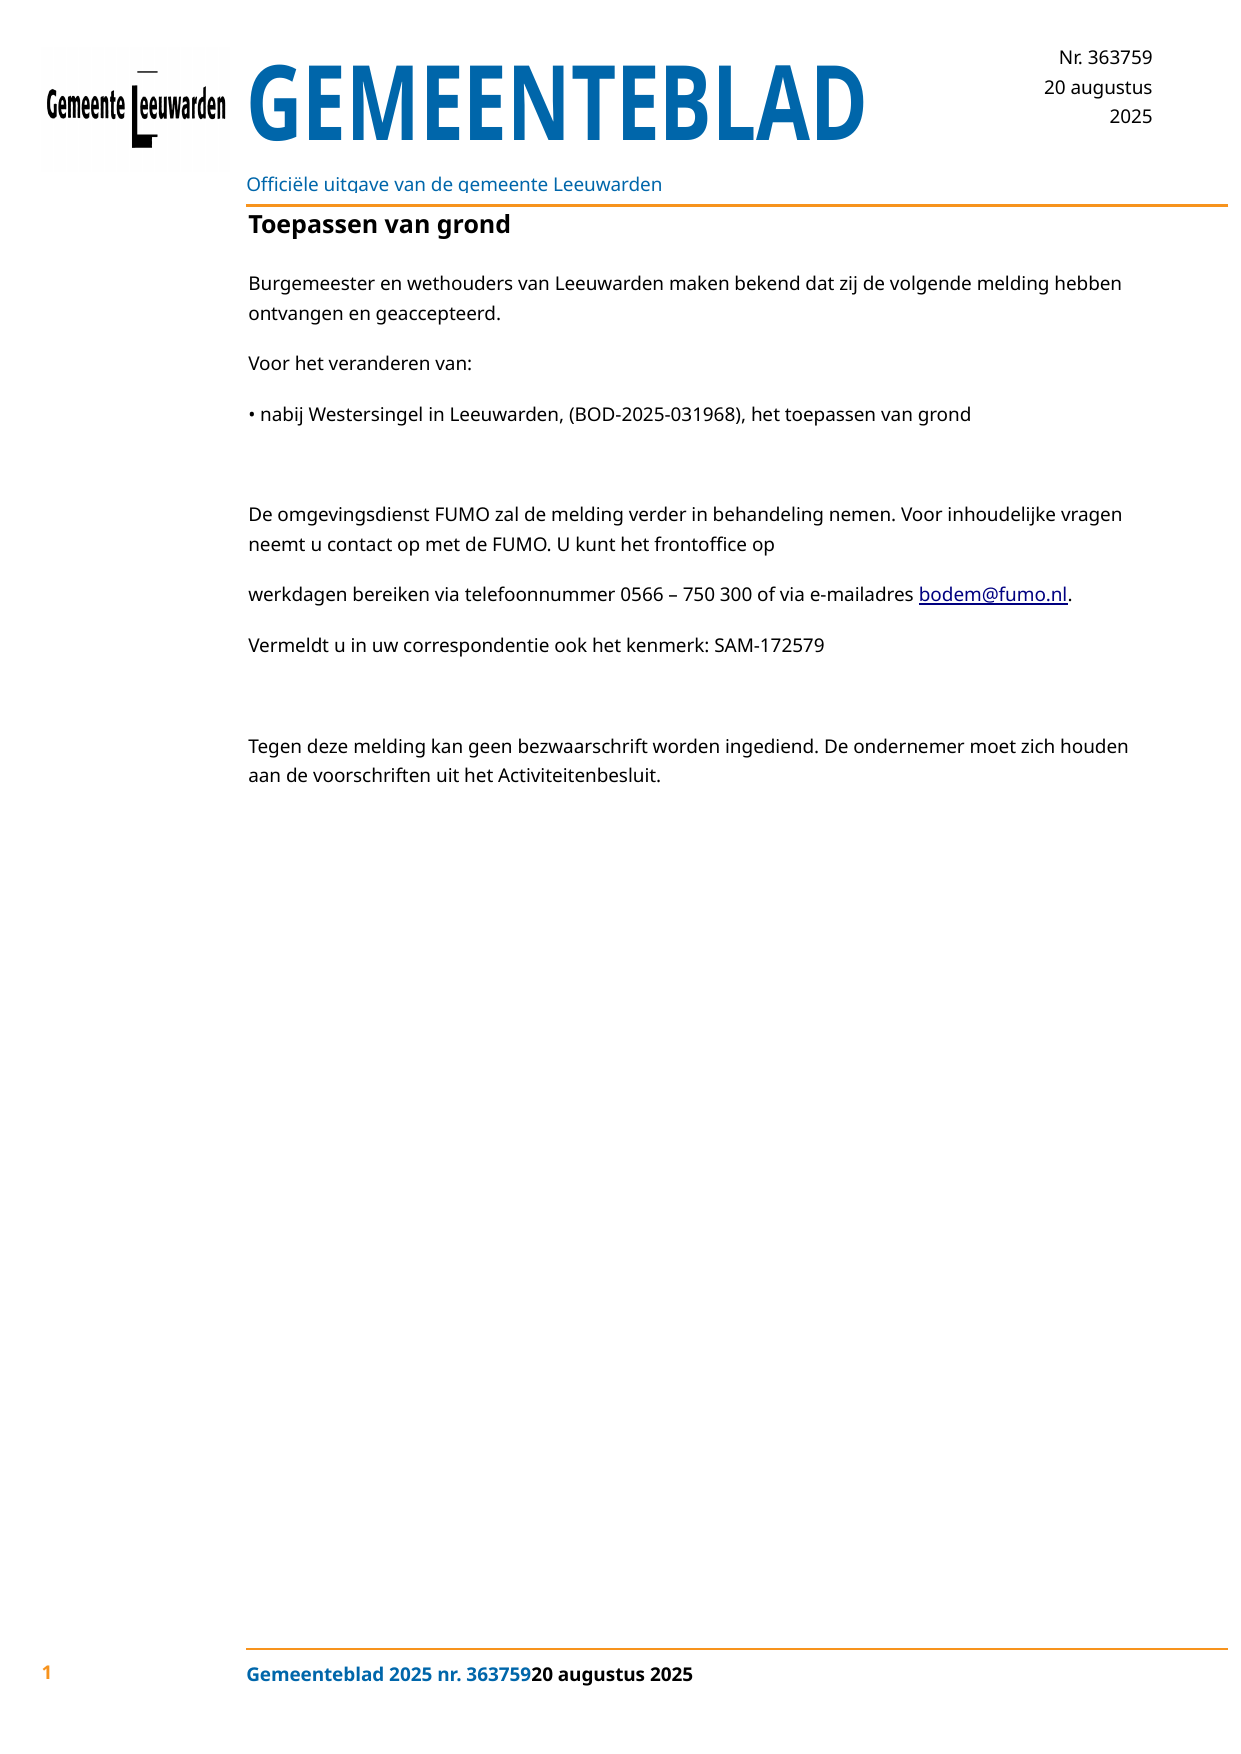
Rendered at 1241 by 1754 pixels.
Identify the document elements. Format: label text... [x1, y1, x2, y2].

text Toepassen van grond [248, 207, 1152, 241]
text Vermeldt u in uw correspondentie ook het kenmerk: SAM-172579 [248, 632, 1152, 658]
picture [41, 47, 231, 172]
text De omgevingsdienst FUMO zal de melding verder in behandeling nemen. Voor inhoudelijke vragen neemt u contact op met de FUMO. U kunt het frontoffice op [248, 502, 1152, 557]
text Tegen deze melding kan geen bezwaarschrift worden ingediend. De ondernemer moet zich houden aan de voorschriften uit het Activiteitenbesluit. [248, 733, 1152, 788]
text Burgemeester en wethouders van Leeuwarden maken bekend dat zij de volgende melding hebben ontvangen en geaccepteerd. [248, 270, 1152, 326]
text Voor het veranderen van: [248, 350, 1152, 376]
text • nabij Westersingel in Leeuwarden, (BOD-2025-031968), het toepassen van grond [248, 401, 1152, 426]
text werkdagen bereiken via telefoonnummer 0566 – 750 300 of via e-mailadres bodem@fumo.nl. [248, 582, 1152, 607]
